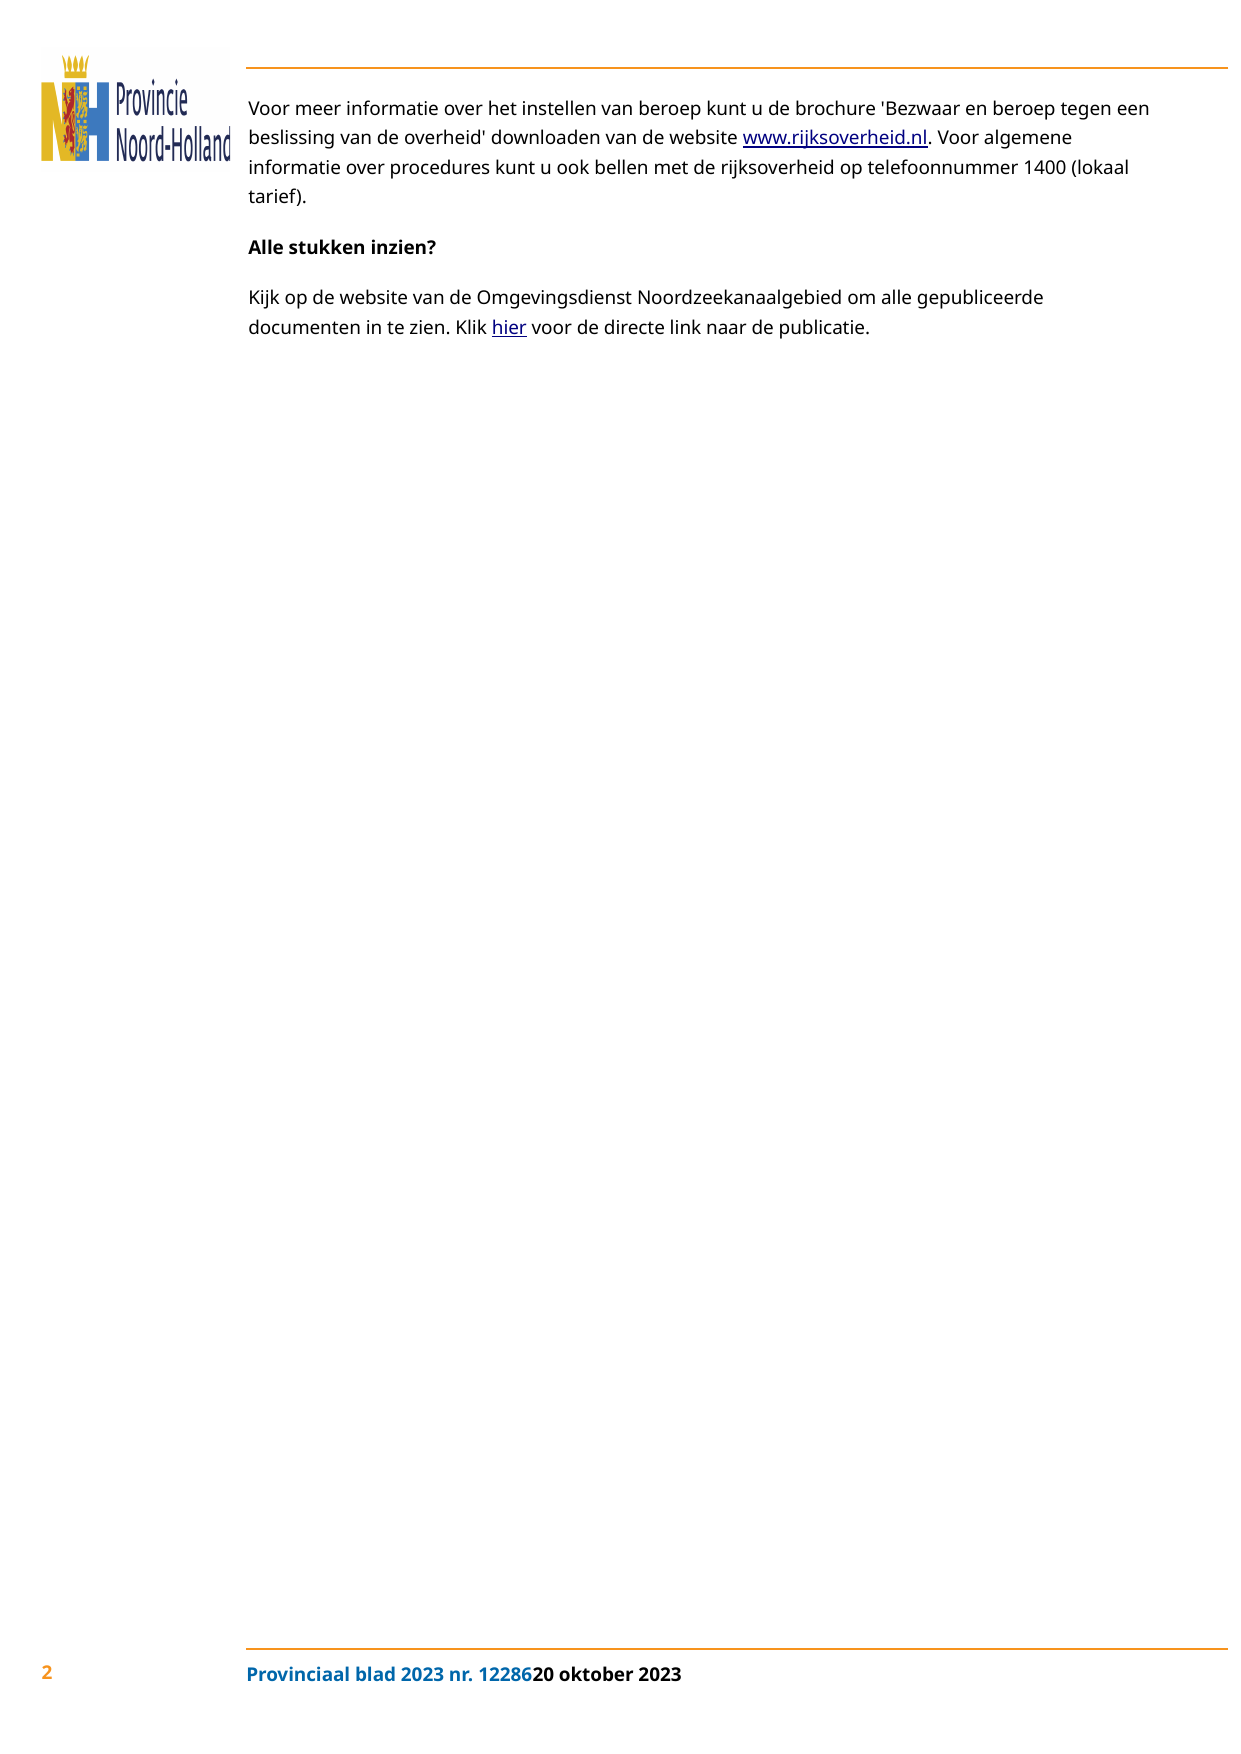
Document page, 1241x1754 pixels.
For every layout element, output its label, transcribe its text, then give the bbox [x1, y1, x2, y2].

text Kijk op de website van de Omgevingsdienst Noordzeekanaalgebied om alle gepubliceerde documenten in te zien. Klik hier voor de directe link naar de publicatie. [248, 284, 1152, 340]
picture [41, 47, 231, 172]
text Voor meer informatie over het instellen van beroep kunt u de brochure 'Bezwaar en beroep tegen een beslissing van de overheid' downloaden van de website www.rijksoverheid.nl. Voor algemene informatie over procedures kunt u ook bellen met de rijksoverheid op telefoonnummer 1400 (lokaal tarief). [248, 95, 1152, 209]
text Alle stukken inzien? [248, 234, 1152, 260]
